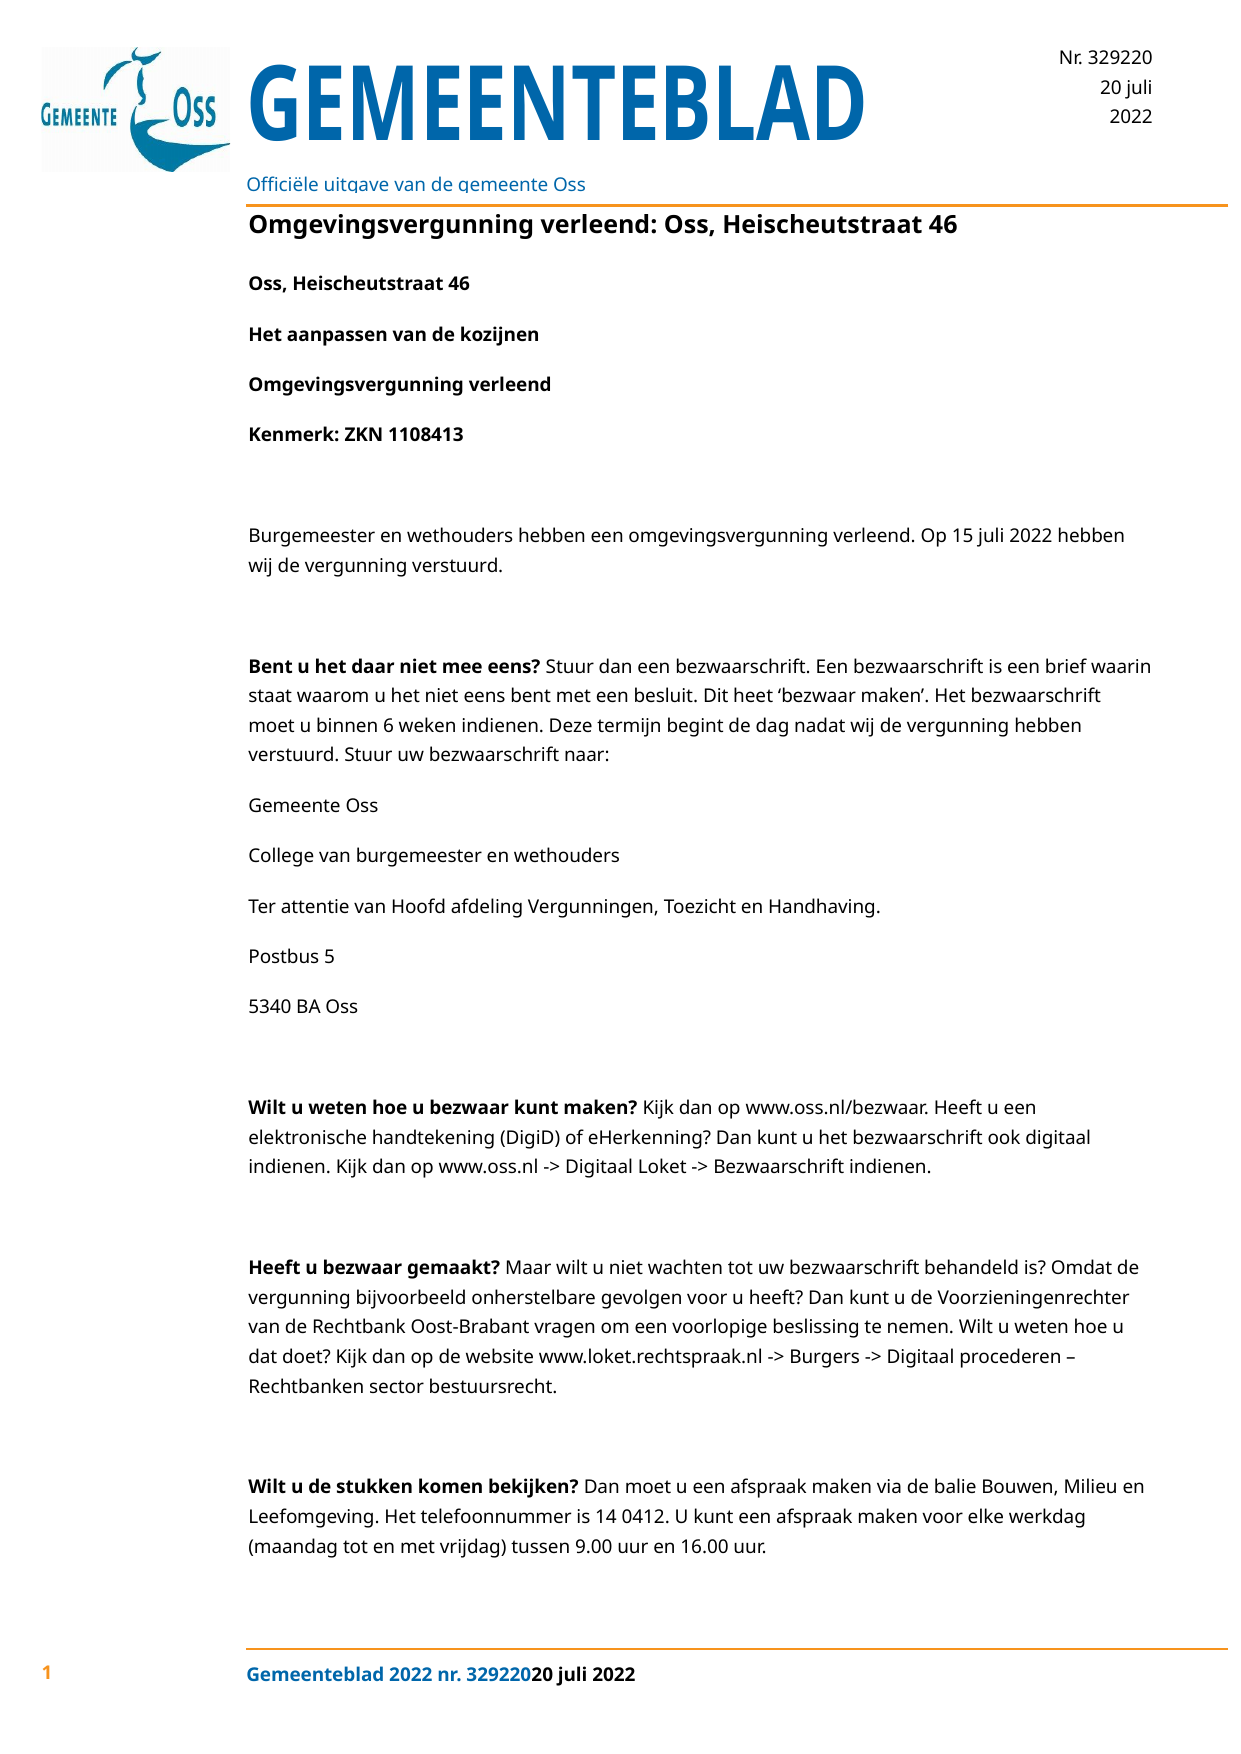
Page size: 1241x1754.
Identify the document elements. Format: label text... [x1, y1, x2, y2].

text Wilt u weten hoe u bezwaar kunt maken? Kijk dan op www.oss.nl/bezwaar. Heeft u een elektronische handtekening (DigiD) of eHerkenning? Dan kunt u het bezwaarschrift ook digitaal indienen. Kijk dan op www.oss.nl -> Digitaal Loket -> Bezwaarschrift indienen. [248, 1094, 1152, 1179]
text Burgemeester en wethouders hebben een omgevingsvergunning verleend. Op 15 juli 2022 hebben wij de vergunning verstuurd. [248, 522, 1152, 578]
text Bent u het daar niet mee eens? Stuur dan een bezwaarschrift. Een bezwaarschrift is een brief waarin staat waarom u het niet eens bent met een besluit. Dit heet ‘bezwaar maken’. Het bezwaarschrift moet u binnen 6 weken indienen. Deze termijn begint de dag nadat wij de vergunning hebben verstuurd. Stuur uw bezwaarschrift naar: [248, 653, 1152, 767]
text Ter attentie van Hoofd afdeling Vergunningen, Toezicht en Handhaving. [248, 893, 1152, 918]
text Het aanpassen van de kozijnen [248, 321, 1152, 346]
picture [41, 47, 231, 172]
text College van burgemeester en wethouders [248, 842, 1152, 868]
text Oss, Heischeutstraat 46 [248, 270, 1152, 296]
text Wilt u de stukken komen bekijken? Dan moet u een afspraak maken via de balie Bouwen, Milieu en Leefomgeving. Het telefoonnummer is 14 0412. U kunt een afspraak maken voor elke werkdag (maandag tot en met vrijdag) tussen 9.00 uur en 16.00 uur. [248, 1474, 1152, 1558]
text Postbus 5 [248, 943, 1152, 969]
text Kenmerk: ZKN 1108413 [248, 422, 1152, 447]
text 5340 BA Oss [248, 994, 1152, 1019]
text Heeft u bezwaar gemaakt? Maar wilt u niet wachten tot uw bezwaarschrift behandeld is? Omdat de vergunning bijvoorbeeld onherstelbare gevolgen voor u heeft? Dan kunt u de Voorzieningenrechter van de Rechtbank Oost-Brabant vragen om een voorlopige beslissing te nemen. Wilt u weten hoe u dat doet? Kijk dan op de website www.loket.rechtspraak.nl -> Burgers -> Digitaal procederen – Rechtbanken sector bestuursrecht. [248, 1254, 1152, 1398]
text Gemeente Oss [248, 792, 1152, 818]
text Omgevingsvergunning verleend: Oss, Heischeutstraat 46 [248, 207, 1152, 241]
text Omgevingsvergunning verleend [248, 371, 1152, 397]
